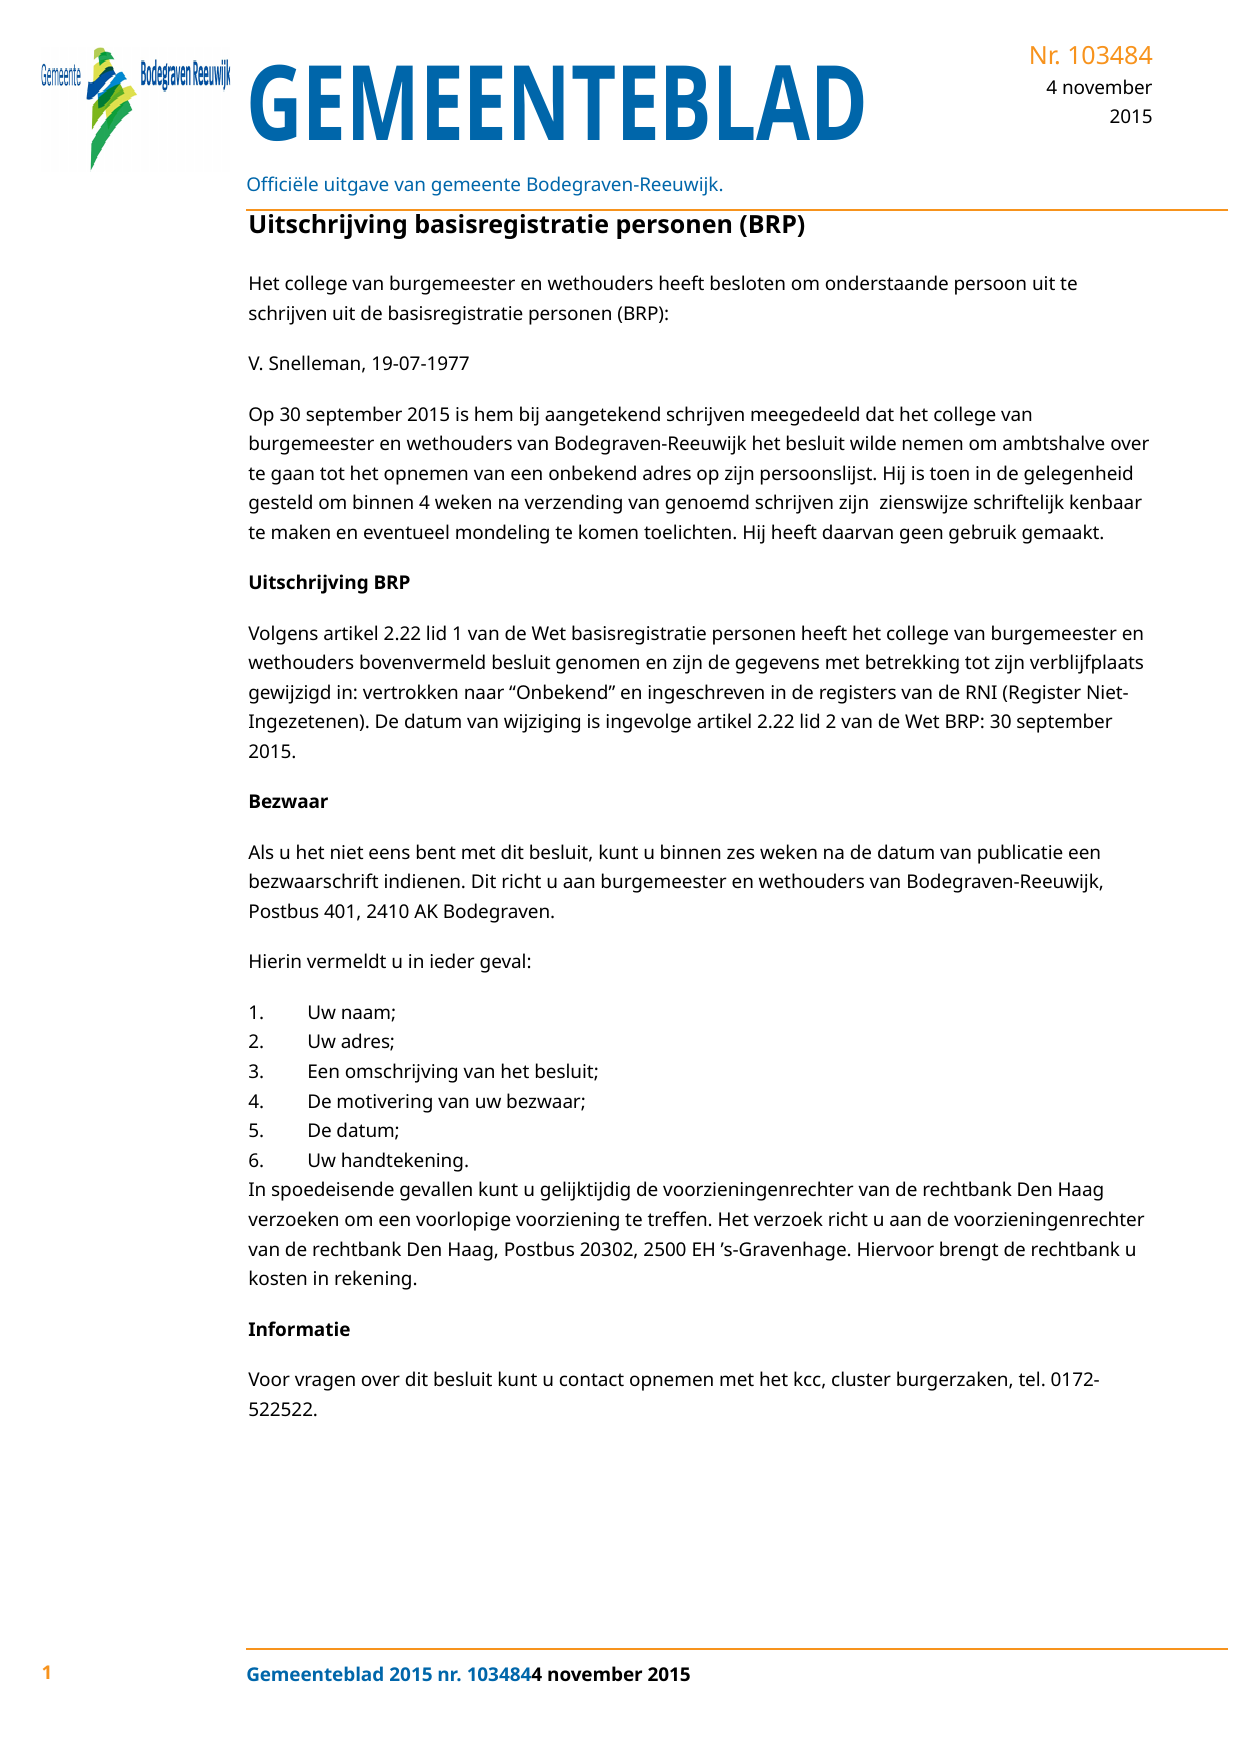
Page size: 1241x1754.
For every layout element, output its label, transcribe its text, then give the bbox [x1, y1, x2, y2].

list Uw adres; [248, 1029, 1152, 1054]
list De datum; [248, 1117, 1152, 1143]
list Een omschrijving van het besluit; [248, 1058, 1152, 1084]
list Uw naam; [248, 999, 1152, 1025]
list De motivering van uw bezwaar; [248, 1088, 1152, 1113]
text Uitschrijving BRP [248, 569, 1152, 595]
list Uw handtekening. [248, 1147, 1152, 1173]
text Bezwaar [248, 789, 1152, 814]
text Als u het niet eens bent met dit besluit, kunt u binnen zes weken na de datum van publicatie een bezwaarschrift indienen. Dit richt u aan burgemeester en wethouders van Bodegraven-Reeuwijk, Postbus 401, 2410 AK Bodegraven. [248, 839, 1152, 924]
text Hierin vermeldt u in ieder geval: [248, 949, 1152, 974]
text Informatie [248, 1316, 1152, 1341]
text Voor vragen over dit besluit kunt u contact opnemen met het kcc, cluster burgerzaken, tel. 0172-522522. [248, 1366, 1152, 1421]
text Het college van burgemeester en wethouders heeft besloten om onderstaande persoon uit te schrijven uit de basisregistratie personen (BRP): [248, 270, 1152, 326]
text Volgens artikel 2.22 lid 1 van de Wet basisregistratie personen heeft het college van burgemeester en wethouders bovenvermeld besluit genomen en zijn de gegevens met betrekking tot zijn verblijfplaats gewijzigd in: vertrokken naar “Onbekend” en ingeschreven in de registers van de RNI (Register Niet-Ingezetenen). De datum van wijziging is ingevolge artikel 2.22 lid 2 van de Wet BRP: 30 september 2015. [248, 620, 1152, 764]
text V. Snelleman, 19-07-1977 [248, 350, 1152, 376]
text Uitschrijving basisregistratie personen (BRP) [248, 211, 1152, 241]
picture [41, 47, 231, 172]
text Op 30 september 2015 is hem bij aangetekend schrijven meegedeeld dat het college van burgemeester en wethouders van Bodegraven-Reeuwijk het besluit wilde nemen om ambtshalve over te gaan tot het opnemen van een onbekend adres op zijn persoonslijst. Hij is toen in de gelegenheid gesteld om binnen 4 weken na verzending van genoemd schrijven zijn zienswijze schriftelijk kenbaar te maken en eventueel mondeling te komen toelichten. Hij heeft daarvan geen gebruik gemaakt. [248, 401, 1152, 545]
text In spoedeisende gevallen kunt u gelijktijdig de voorzieningenrechter van de rechtbank Den Haag verzoeken om een voorlopige voorziening te treffen. Het verzoek richt u aan de voorzieningenrechter van de rechtbank Den Haag, Postbus 20302, 2500 EH ’s-Gravenhage. Hiervoor brengt de rechtbank u kosten in rekening. [248, 1177, 1152, 1291]
